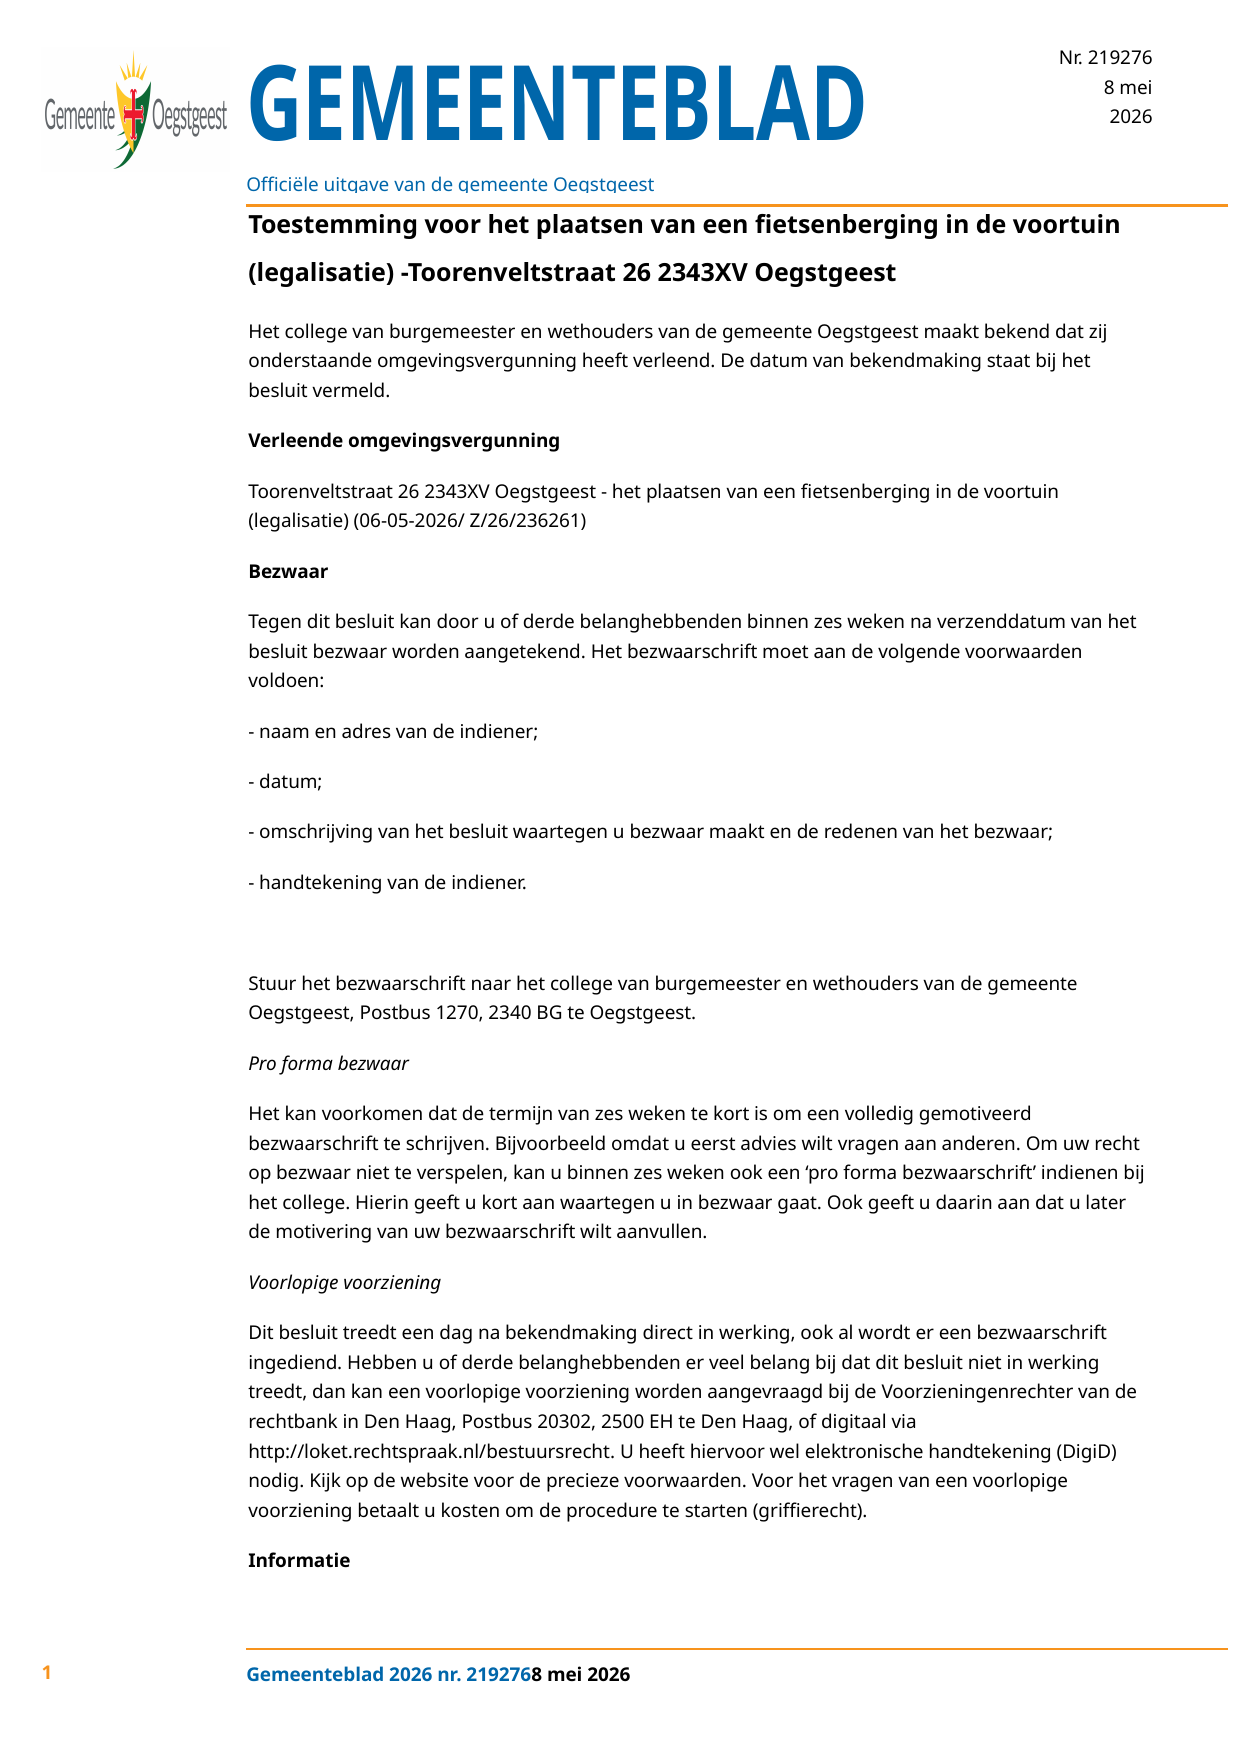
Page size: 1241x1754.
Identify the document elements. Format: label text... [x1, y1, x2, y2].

text Stuur het bezwaarschrift naar het college van burgemeester en wethouders van de gemeente Oegstgeest, Postbus 1270, 2340 BG te Oegstgeest. [248, 970, 1152, 1025]
picture [41, 47, 231, 172]
text Toestemming voor het plaatsen van een fietsenberging in de voortuin (legalisatie) -Toorenveltstraat 26 2343XV Oegstgeest [248, 207, 1152, 288]
text Voorlopige voorziening [248, 1269, 1152, 1295]
text Dit besluit treedt een dag na bekendmaking direct in werking, ook al wordt er een bezwaarschrift ingediend. Hebben u of derde belanghebbenden er veel belang bij dat dit besluit niet in werking treedt, dan kan een voorlopige voorziening worden aangevraagd bij de Voorzieningenrechter van de rechtbank in Den Haag, Postbus 20302, 2500 EH te Den Haag, of digitaal via http://loket.rechtspraak.nl/bestuursrecht. U heeft hiervoor wel elektronische handtekening (DigiD) nodig. Kijk op de website voor de precieze voorwaarden. Voor het vragen van een voorlopige voorziening betaalt u kosten om de procedure te starten (griffierecht). [248, 1319, 1152, 1523]
text Bezwaar [248, 558, 1152, 584]
text - omschrijving van het besluit waartegen u bezwaar maakt en de redenen van het bezwaar; [248, 819, 1152, 844]
text Het kan voorkomen dat de termijn van zes weken te kort is om een volledig gemotiveerd bezwaarschrift te schrijven. Bijvoorbeeld omdat u eerst advies wilt vragen aan anderen. Om uw recht op bezwaar niet te verspelen, kan u binnen zes weken ook een ‘pro forma bezwaarschrift’ indienen bij het college. Hierin geeft u kort aan waartegen u in bezwaar gaat. Ook geeft u daarin aan dat u later de motivering van uw bezwaarschrift wilt aanvullen. [248, 1100, 1152, 1244]
text Toorenveltstraat 26 2343XV Oegstgeest - het plaatsen van een fietsenberging in de voortuin (legalisatie) (06-05-2026/ Z/26/236261) [248, 478, 1152, 533]
text - naam en adres van de indiener; [248, 718, 1152, 744]
text Het college van burgemeester en wethouders van de gemeente Oegstgeest maakt bekend dat zij onderstaande omgevingsvergunning heeft verleend. De datum van bekendmaking staat bij het besluit vermeld. [248, 318, 1152, 403]
text Pro forma bezwaar [248, 1050, 1152, 1076]
text Verleende omgevingsvergunning [248, 427, 1152, 453]
text Informatie [248, 1547, 1152, 1573]
text Tegen dit besluit kan door u of derde belanghebbenden binnen zes weken na verzenddatum van het besluit bezwaar worden aangetekend. Het bezwaarschrift moet aan de volgende voorwaarden voldoen: [248, 608, 1152, 693]
text - handtekening van de indiener. [248, 869, 1152, 895]
text - datum; [248, 768, 1152, 794]
